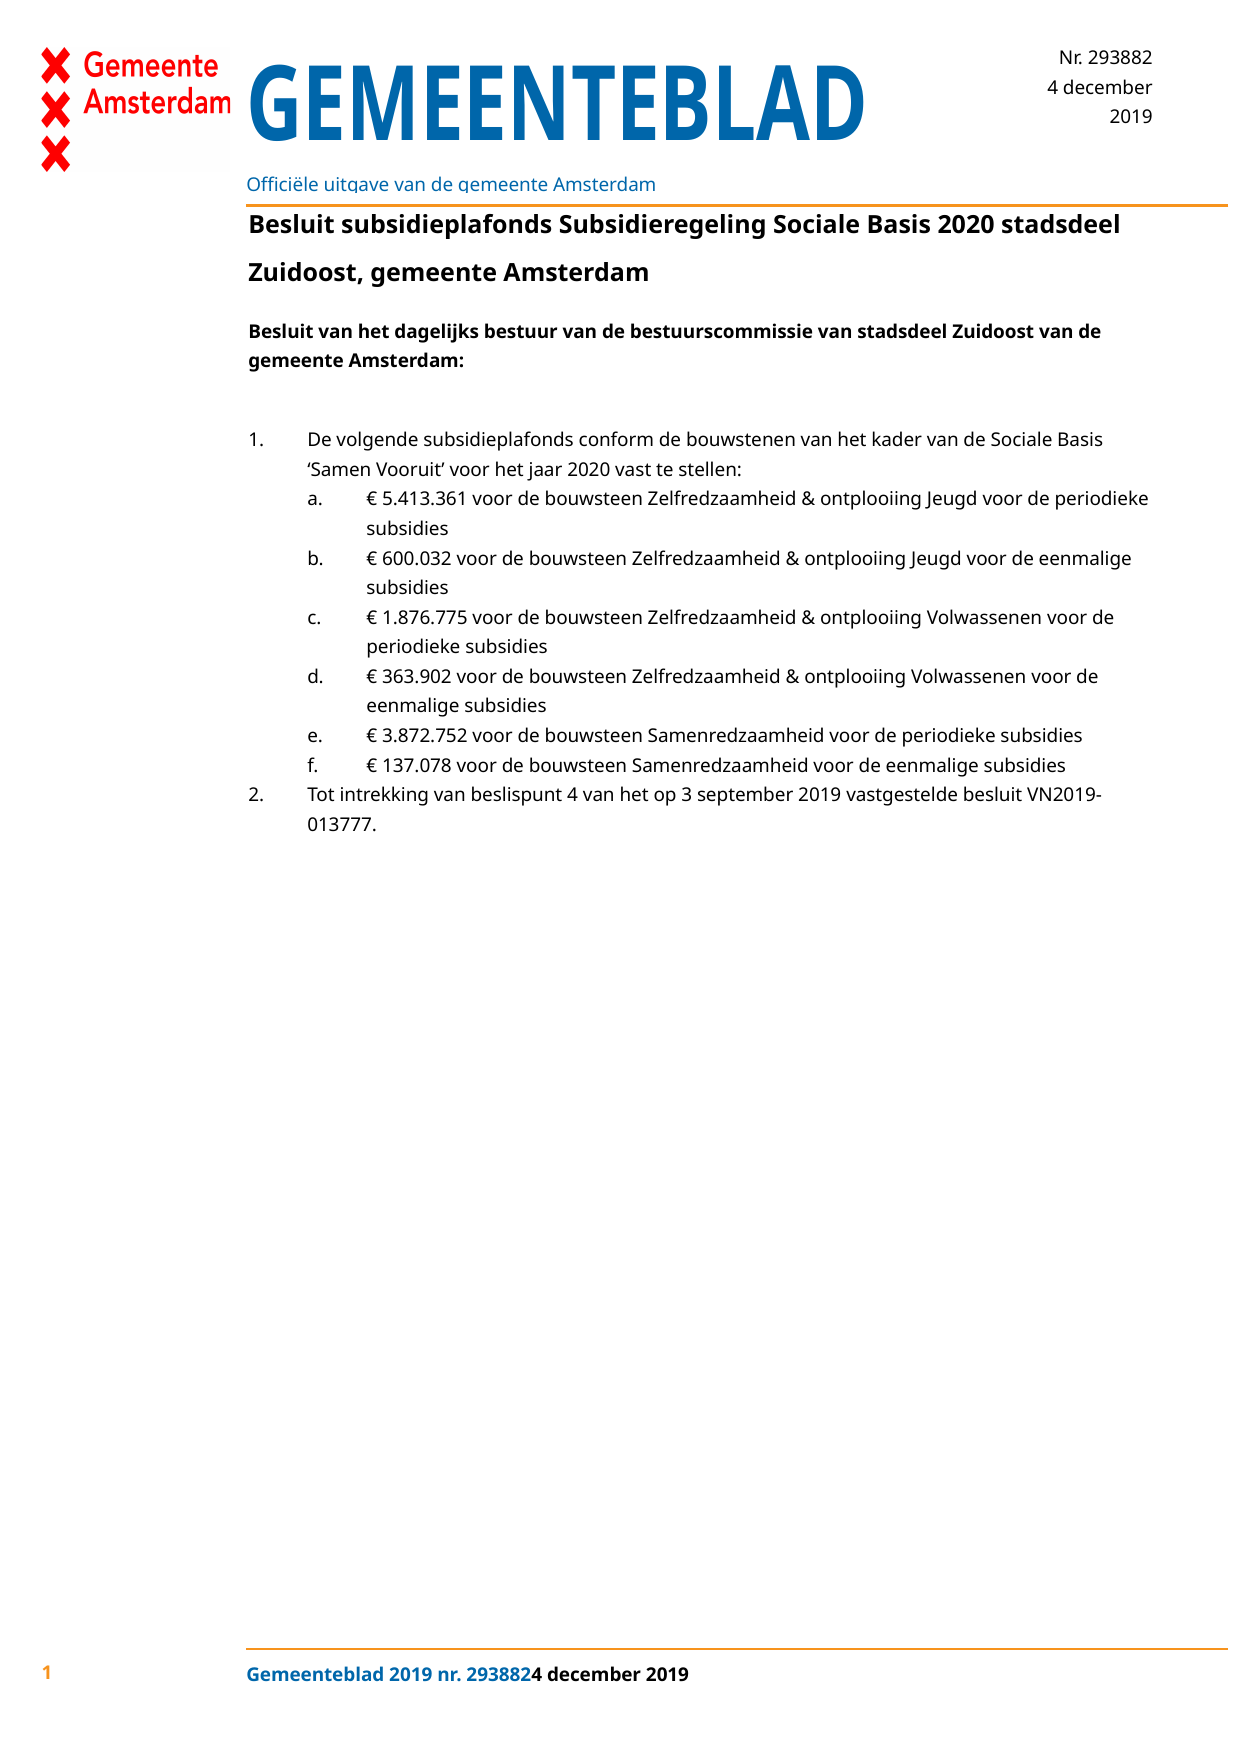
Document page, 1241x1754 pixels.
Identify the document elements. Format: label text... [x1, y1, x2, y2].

list € 363.902 voor de bouwsteen Zelfredzaamheid & ontplooiing Volwassenen voor de eenmalige subsidies [307, 663, 1152, 718]
list € 5.413.361 voor de bouwsteen Zelfredzaamheid & ontplooiing Jeugd voor de periodieke subsidies [307, 486, 1152, 541]
text Besluit subsidieplafonds Subsidieregeling Sociale Basis 2020 stadsdeel Zuidoost, gemeente Amsterdam [248, 207, 1152, 288]
list De volgende subsidieplafonds conform de bouwstenen van het kader van de Sociale Basis ‘Samen Vooruit’ voor het jaar 2020 vast te stellen: [248, 426, 1152, 482]
list € 1.876.775 voor de bouwsteen Zelfredzaamheid & ontplooiing Volwassenen voor de periodieke subsidies [307, 604, 1152, 659]
list € 137.078 voor de bouwsteen Samenredzaamheid voor de eenmalige subsidies [307, 752, 1152, 777]
list € 600.032 voor de bouwsteen Zelfredzaamheid & ontplooiing Jeugd voor de eenmalige subsidies [307, 545, 1152, 600]
list Tot intrekking van beslispunt 4 van het op 3 september 2019 vastgestelde besluit VN2019-013777. [248, 781, 1152, 837]
list € 3.872.752 voor de bouwsteen Samenredzaamheid voor de periodieke subsidies [307, 722, 1152, 748]
picture [41, 47, 231, 172]
text Besluit van het dagelijks bestuur van de bestuurscommissie van stadsdeel Zuidoost van de gemeente Amsterdam: [248, 318, 1152, 373]
